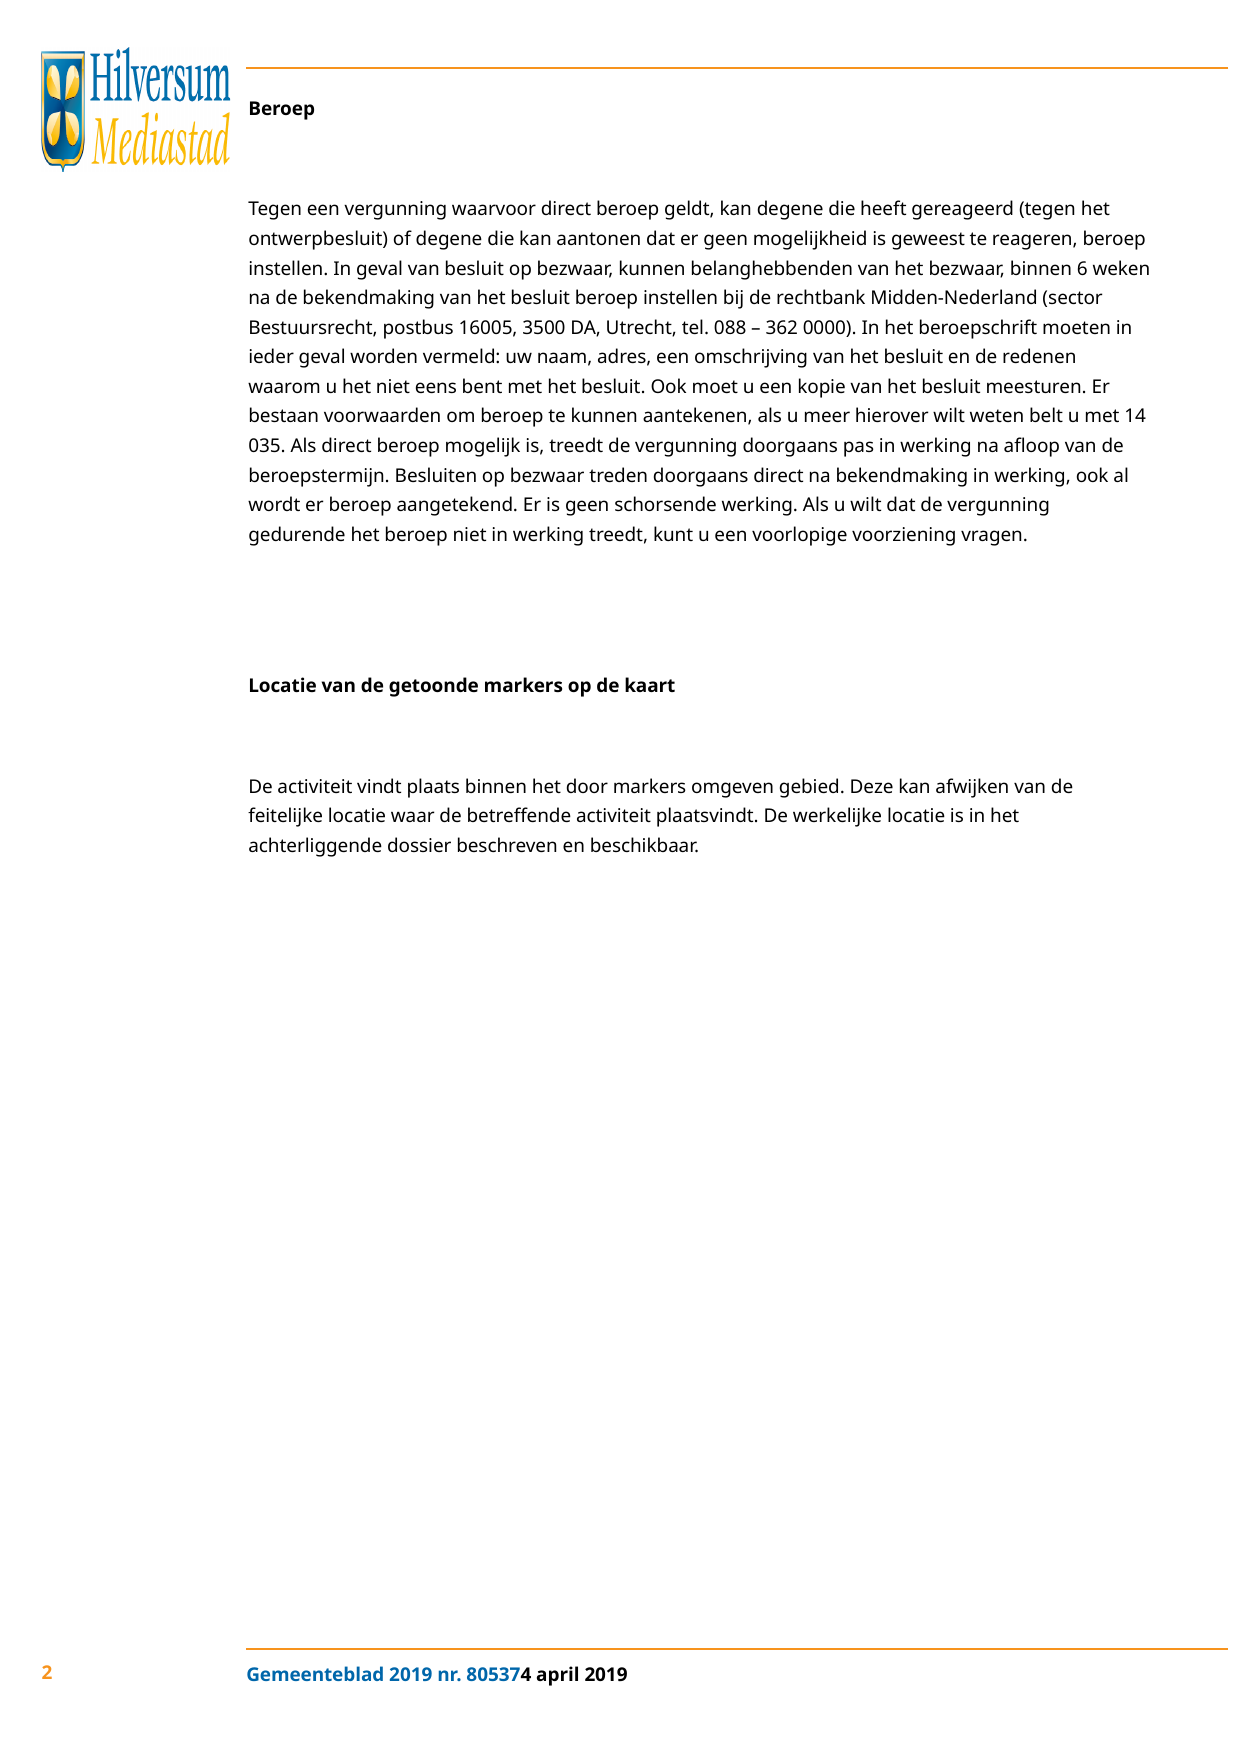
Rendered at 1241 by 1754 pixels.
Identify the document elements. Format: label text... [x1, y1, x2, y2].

picture [41, 47, 231, 172]
text De activiteit vindt plaats binnen het door markers omgeven gebied. Deze kan afwijken van de feitelijke locatie waar de betreffende activiteit plaatsvindt. De werkelijke locatie is in het achterliggende dossier beschreven en beschikbaar. [248, 773, 1152, 858]
text Beroep [248, 95, 1152, 121]
text Locatie van de getoonde markers op de kaart [248, 672, 1152, 698]
text Tegen een vergunning waarvoor direct beroep geldt, kan degene die heeft gereageerd (tegen het ontwerpbesluit) of degene die kan aantonen dat er geen mogelijkheid is geweest te reageren, beroep instellen. In geval van besluit op bezwaar, kunnen belanghebbenden van het bezwaar, binnen 6 weken na de bekendmaking van het besluit beroep instellen bij de rechtbank Midden-Nederland (sector Bestuursrecht, postbus 16005, 3500 DA, Utrecht, tel. 088 – 362 0000). In het beroepschrift moeten in ieder geval worden vermeld: uw naam, adres, een omschrijving van het besluit en de redenen waarom u het niet eens bent met het besluit. Ook moet u een kopie van het besluit meesturen. Er bestaan voorwaarden om beroep te kunnen aantekenen, als u meer hierover wilt weten belt u met 14 035. Als direct beroep mogelijk is, treedt de vergunning doorgaans pas in werking na afloop van de beroepstermijn. Besluiten op bezwaar treden doorgaans direct na bekendmaking in werking, ook al wordt er beroep aangetekend. Er is geen schorsende werking. Als u wilt dat de vergunning gedurende het beroep niet in werking treedt, kunt u een voorlopige voorziening vragen. [248, 196, 1152, 547]
